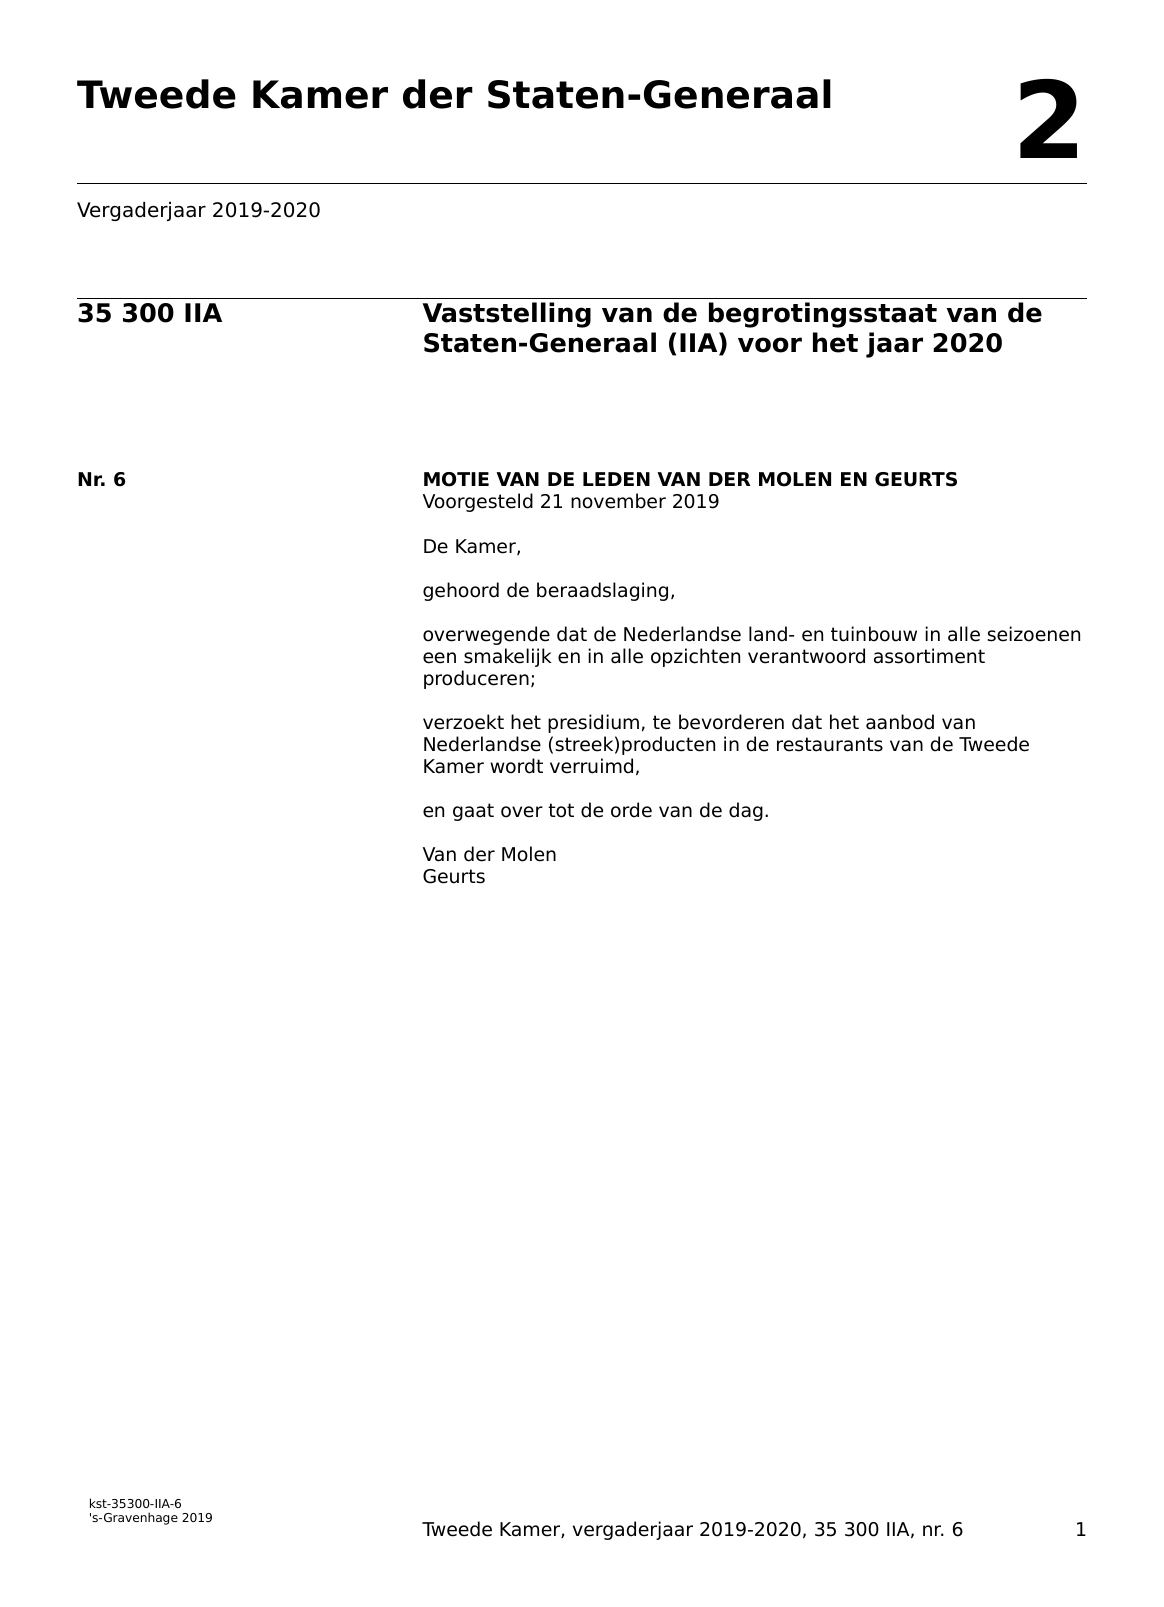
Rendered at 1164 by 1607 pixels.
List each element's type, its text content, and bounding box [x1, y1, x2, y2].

table_header Tweede Kamer der Staten-Generaal [77, 59, 886, 183]
text 's-Gravenhage 2019 [88, 1511, 323, 1525]
text verzoekt het presidium, te bevorderen dat het aanbod van Nederlandse (streek)producten in de restaurants van de Tweede Kamer wordt verruimd, [422, 712, 1087, 778]
subtitle 35 300 IIA Vaststelling van de begrotingsstaat van de Staten-Generaal (IIA) voor het jaar 2020 [77, 299, 1087, 358]
table_header 2 [886, 59, 1087, 183]
text De Kamer, [422, 536, 1087, 557]
table_cell Vergaderjaar 2019-2020 [77, 184, 1087, 298]
subtitle Nr. 6 MOTIE VAN DE LEDEN VAN DER MOLEN EN GEURTS [77, 469, 1087, 491]
text overwegende dat de Nederlandse land- en tuinbouw in alle seizoenen een smakelijk en in alle opzichten verantwoord assortiment produceren; [422, 624, 1087, 690]
text Voorgesteld 21 november 2019 [422, 491, 1087, 513]
text Van der Molen [422, 844, 1087, 866]
text kst-35300-IIA-6 [88, 1497, 323, 1511]
text Geurts [422, 866, 1087, 888]
text en gaat over tot de orde van de dag. [422, 800, 1087, 822]
text gehoord de beraadslaging, [422, 580, 1087, 602]
